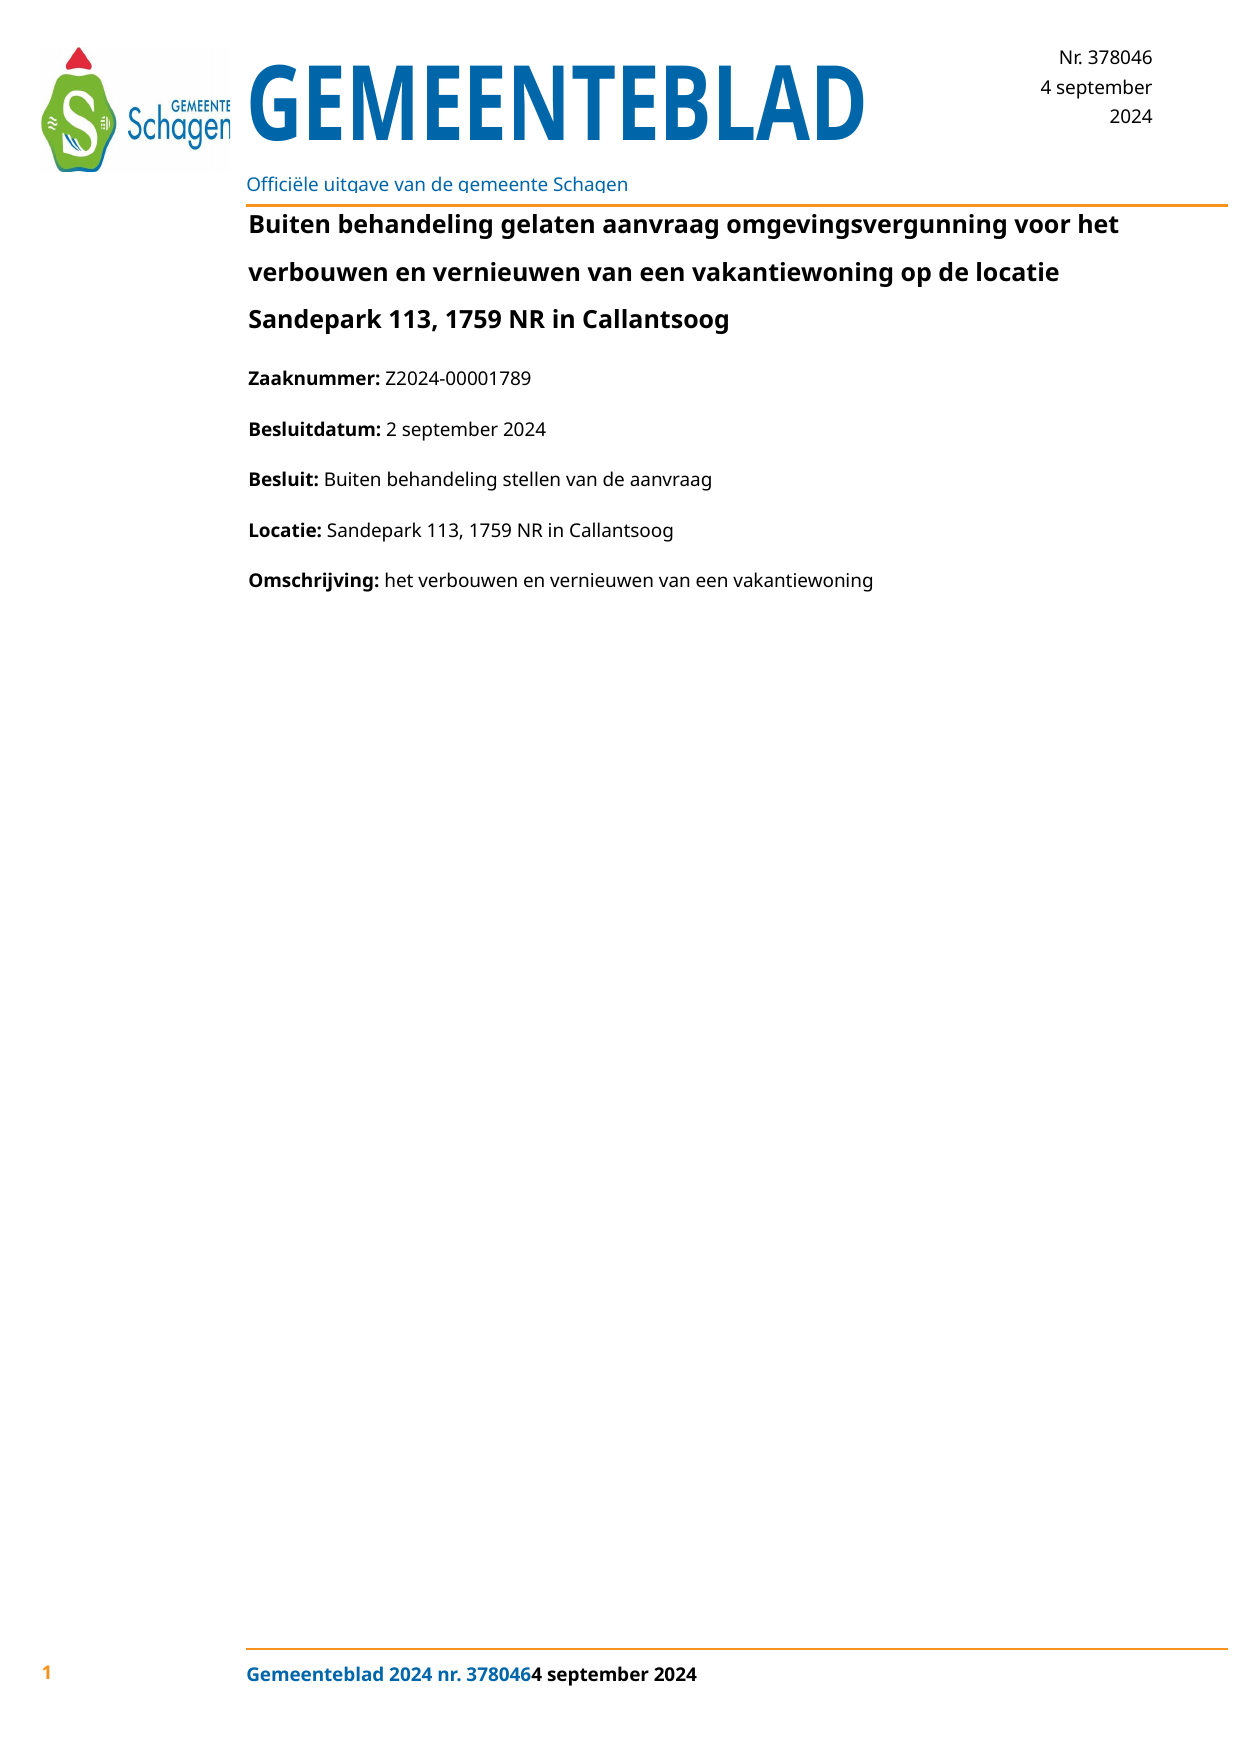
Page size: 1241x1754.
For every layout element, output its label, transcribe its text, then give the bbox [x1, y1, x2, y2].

text Besluitdatum: 2 september 2024 [248, 416, 1152, 442]
picture [41, 47, 231, 172]
text Omschrijving: het verbouwen en vernieuwen van een vakantiewoning [248, 567, 1152, 593]
text Zaaknummer: Z2024-00001789 [248, 366, 1152, 391]
text Locatie: Sandepark 113, 1759 NR in Callantsoog [248, 517, 1152, 542]
text Besluit: Buiten behandeling stellen van de aanvraag [248, 466, 1152, 492]
text Buiten behandeling gelaten aanvraag omgevingsvergunning voor het verbouwen en vernieuwen van een vakantiewoning op de locatie Sandepark 113, 1759 NR in Callantsoog [248, 207, 1152, 336]
